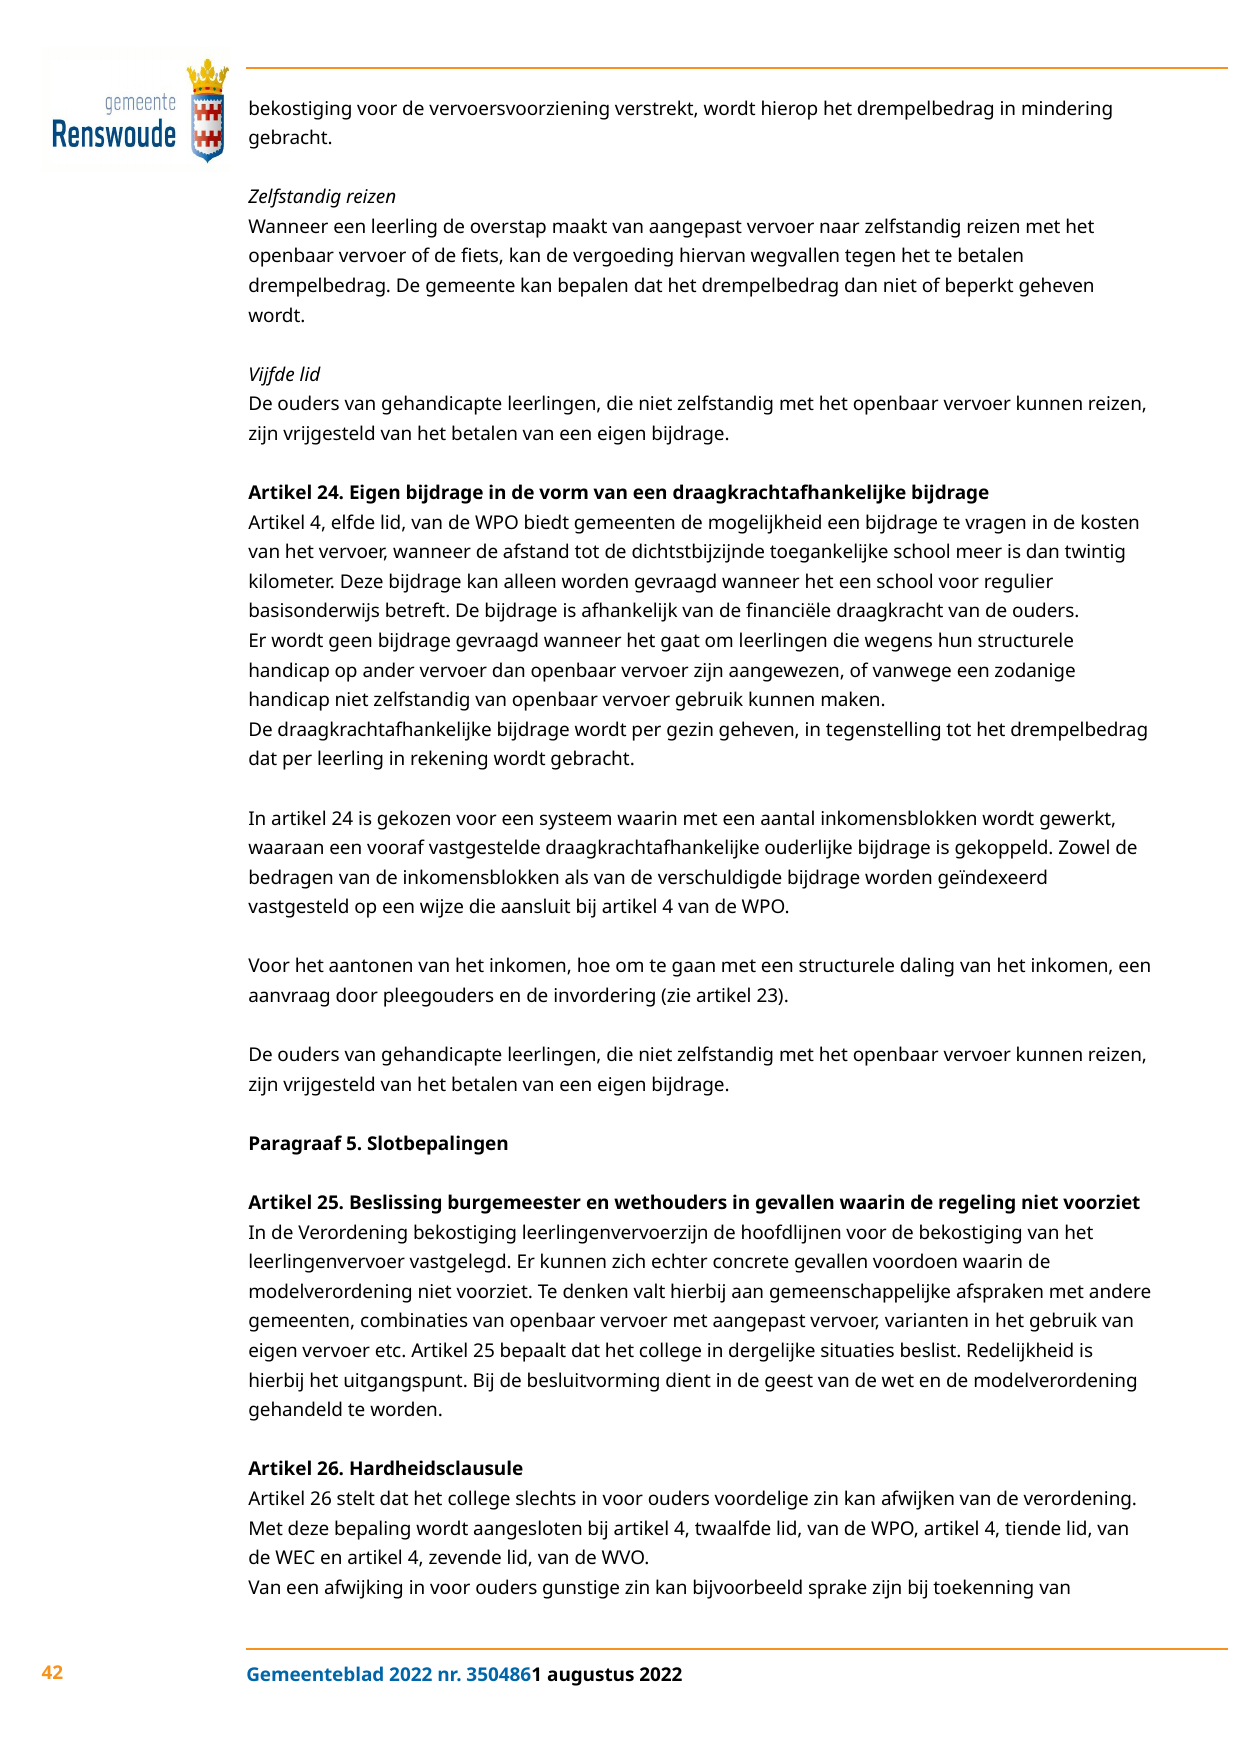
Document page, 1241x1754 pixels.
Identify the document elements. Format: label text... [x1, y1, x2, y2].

text Artikel 4, elfde lid, van de WPO biedt gemeenten de mogelijkheid een bijdrage te vragen in de kosten van het vervoer, wanneer de afstand tot de dichtstbijzijnde toegankelijke school meer is dan twintig kilometer. Deze bijdrage kan alleen worden gevraagd wanneer het een school voor regulier basisonderwijs betreft. De bijdrage is afhankelijk van de financiële draagkracht van de ouders. [248, 509, 1152, 623]
text Artikel 26. Hardheidsclausule [248, 1456, 1152, 1481]
text De ouders van gehandicapte leerlingen, die niet zelfstandig met het openbaar vervoer kunnen reizen, zijn vrijgesteld van het betalen van een eigen bijdrage. [248, 391, 1152, 446]
text Vijfde lid [248, 361, 1152, 387]
text In de Verordening bekostiging leerlingenvervoerzijn de hoofdlijnen voor de bekostiging van het leerlingenvervoer vastgelegd. Er kunnen zich echter concrete gevallen voordoen waarin de modelverordening niet voorziet. Te denken valt hierbij aan gemeenschappelijke afspraken met andere gemeenten, combinaties van openbaar vervoer met aangepast vervoer, varianten in het gebruik van eigen vervoer etc. Artikel 25 bepaalt dat het college in dergelijke situaties beslist. Redelijkheid is hierbij het uitgangspunt. Bij de besluitvorming dient in de geest van de wet en de modelverordening gehandeld te worden. [248, 1219, 1152, 1422]
text Artikel 26 stelt dat het college slechts in voor ouders voordelige zin kan afwijken van de verordening. Met deze bepaling wordt aangesloten bij artikel 4, twaalfde lid, van de WPO, artikel 4, tiende lid, van de WEC en artikel 4, zevende lid, van de WVO. [248, 1485, 1152, 1570]
text Voor het aantonen van het inkomen, hoe om te gaan met een structurele daling van het inkomen, een aanvraag door pleegouders en de invordering (zie artikel 23). [248, 953, 1152, 1008]
text In artikel 24 is gekozen voor een systeem waarin met een aantal inkomensblokken wordt gewerkt, waaraan een vooraf vastgestelde draagkrachtafhankelijke ouderlijke bijdrage is gekoppeld. Zowel de bedragen van de inkomensblokken als van de verschuldigde bijdrage worden geïndexeerd vastgesteld op een wijze die aansluit bij artikel 4 van de WPO. [248, 805, 1152, 919]
text Wanneer een leerling de overstap maakt van aangepast vervoer naar zelfstandig reizen met het openbaar vervoer of de fiets, kan de vergoeding hiervan wegvallen tegen het te betalen drempelbedrag. De gemeente kan bepalen dat het drempelbedrag dan niet of beperkt geheven wordt. [248, 213, 1152, 328]
text Artikel 24. Eigen bijdrage in de vorm van een draagkrachtafhankelijke bijdrage [248, 479, 1152, 505]
picture [41, 47, 231, 172]
text Er wordt geen bijdrage gevraagd wanneer het gaat om leerlingen die wegens hun structurele handicap op ander vervoer dan openbaar vervoer zijn aangewezen, of vanwege een zodanige handicap niet zelfstandig van openbaar vervoer gebruik kunnen maken. [248, 627, 1152, 712]
text Paragraaf 5. Slotbepalingen [248, 1130, 1152, 1156]
text Van een afwijking in voor ouders gunstige zin kan bijvoorbeeld sprake zijn bij toekenning van [248, 1574, 1152, 1600]
text Zelfstandig reizen [248, 183, 1152, 209]
text De ouders van gehandicapte leerlingen, die niet zelfstandig met het openbaar vervoer kunnen reizen, zijn vrijgesteld van het betalen van een eigen bijdrage. [248, 1041, 1152, 1097]
text De draagkrachtafhankelijke bijdrage wordt per gezin geheven, in tegenstelling tot het drempelbedrag dat per leerling in rekening wordt gebracht. [248, 716, 1152, 771]
text bekostiging voor de vervoersvoorziening verstrekt, wordt hierop het drempelbedrag in mindering gebracht. [248, 95, 1152, 150]
text Artikel 25. Beslissing burgemeester en wethouders in gevallen waarin de regeling niet voorziet [248, 1189, 1152, 1215]
